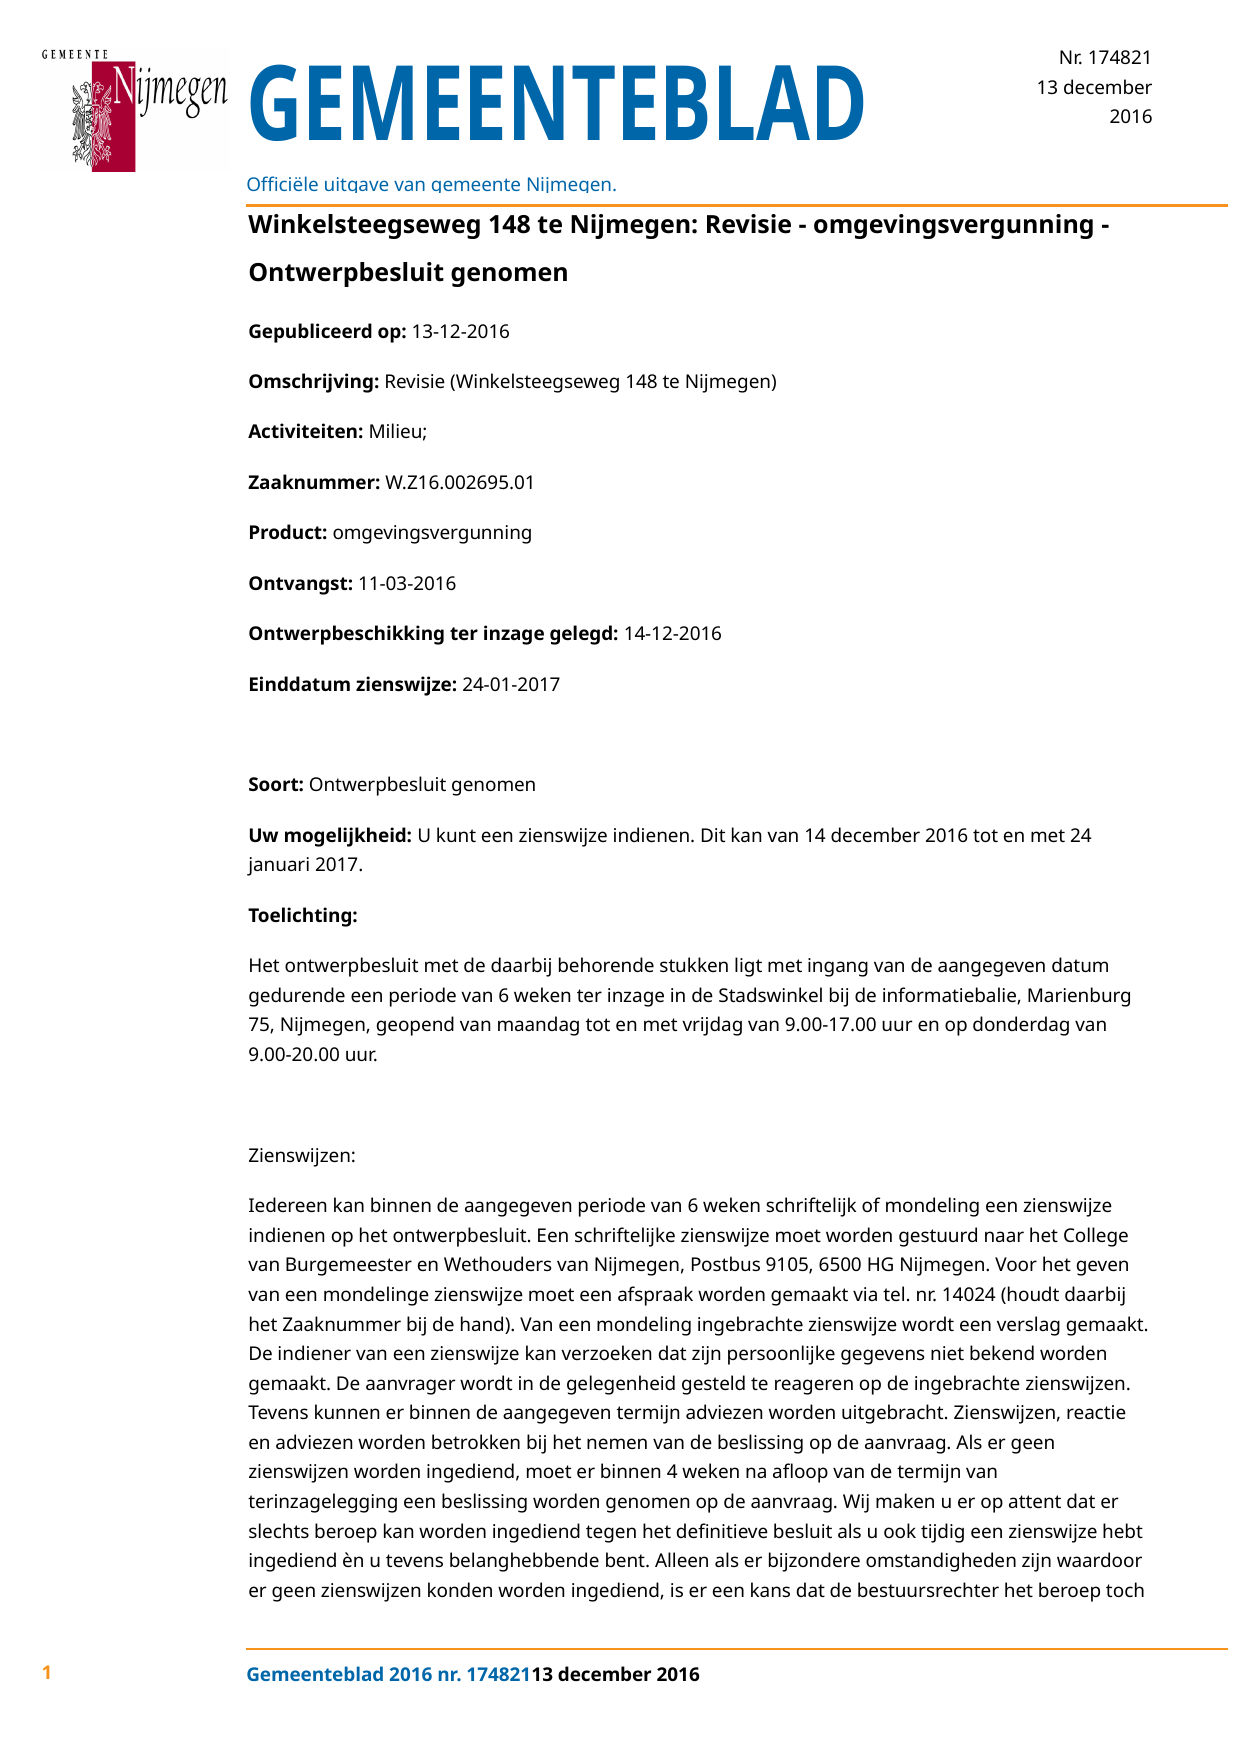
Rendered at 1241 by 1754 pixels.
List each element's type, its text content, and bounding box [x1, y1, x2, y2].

text Product: omgevingsvergunning [248, 519, 1152, 545]
text Uw mogelijkheid: U kunt een zienswijze indienen. Dit kan van 14 december 2016 tot en met 24 januari 2017. [248, 822, 1152, 877]
text Iedereen kan binnen de aangegeven periode van 6 weken schriftelijk of mondeling een zienswijze indienen op het ontwerpbesluit. Een schriftelijke zienswijze moet worden gestuurd naar het College van Burgemeester en Wethouders van Nijmegen, Postbus 9105, 6500 HG Nijmegen. Voor het geven van een mondelinge zienswijze moet een afspraak worden gemaakt via tel. nr. 14024 (houdt daarbij het Zaaknummer bij de hand). Van een mondeling ingebrachte zienswijze wordt een verslag gemaakt. De indiener van een zienswijze kan verzoeken dat zijn persoonlijke gegevens niet bekend worden gemaakt. De aanvrager wordt in de gelegenheid gesteld te reageren op de ingebrachte zienswijzen. Tevens kunnen er binnen de aangegeven termijn adviezen worden uitgebracht. Zienswijzen, reactie en adviezen worden betrokken bij het nemen van de beslissing op de aanvraag. Als er geen zienswijzen worden ingediend, moet er binnen 4 weken na afloop van de termijn van terinzagelegging een beslissing worden genomen op de aanvraag. Wij maken u er op attent dat er slechts beroep kan worden ingediend tegen het definitieve besluit als u ook tijdig een zienswijze hebt ingediend èn u tevens belanghebbende bent. Alleen als er bijzondere omstandigheden zijn waardoor er geen zienswijzen konden worden ingediend, is er een kans dat de bestuursrechter het beroep toch [248, 1192, 1152, 1603]
text Soort: Ontwerpbesluit genomen [248, 772, 1152, 797]
text Toelichting: [248, 902, 1152, 928]
picture [41, 47, 231, 172]
text Het ontwerpbesluit met de daarbij behorende stukken ligt met ingang van de aangegeven datum gedurende een periode van 6 weken ter inzage in de Stadswinkel bij de informatiebalie, Marienburg 75, Nijmegen, geopend van maandag tot en met vrijdag van 9.00-17.00 uur en op donderdag van 9.00-20.00 uur. [248, 952, 1152, 1067]
text Einddatum zienswijze: 24-01-2017 [248, 671, 1152, 697]
text Zaaknummer: W.Z16.002695.01 [248, 469, 1152, 495]
text Ontwerpbeschikking ter inzage gelegd: 14-12-2016 [248, 620, 1152, 646]
text Winkelsteegseweg 148 te Nijmegen: Revisie - omgevingsvergunning - Ontwerpbesluit genomen [248, 207, 1152, 288]
text Activiteiten: Milieu; [248, 419, 1152, 444]
text Zienswijzen: [248, 1142, 1152, 1168]
text Omschrijving: Revisie (Winkelsteegseweg 148 te Nijmegen) [248, 368, 1152, 394]
text Ontvangst: 11-03-2016 [248, 570, 1152, 596]
text Gepubliceerd op: 13-12-2016 [248, 318, 1152, 344]
